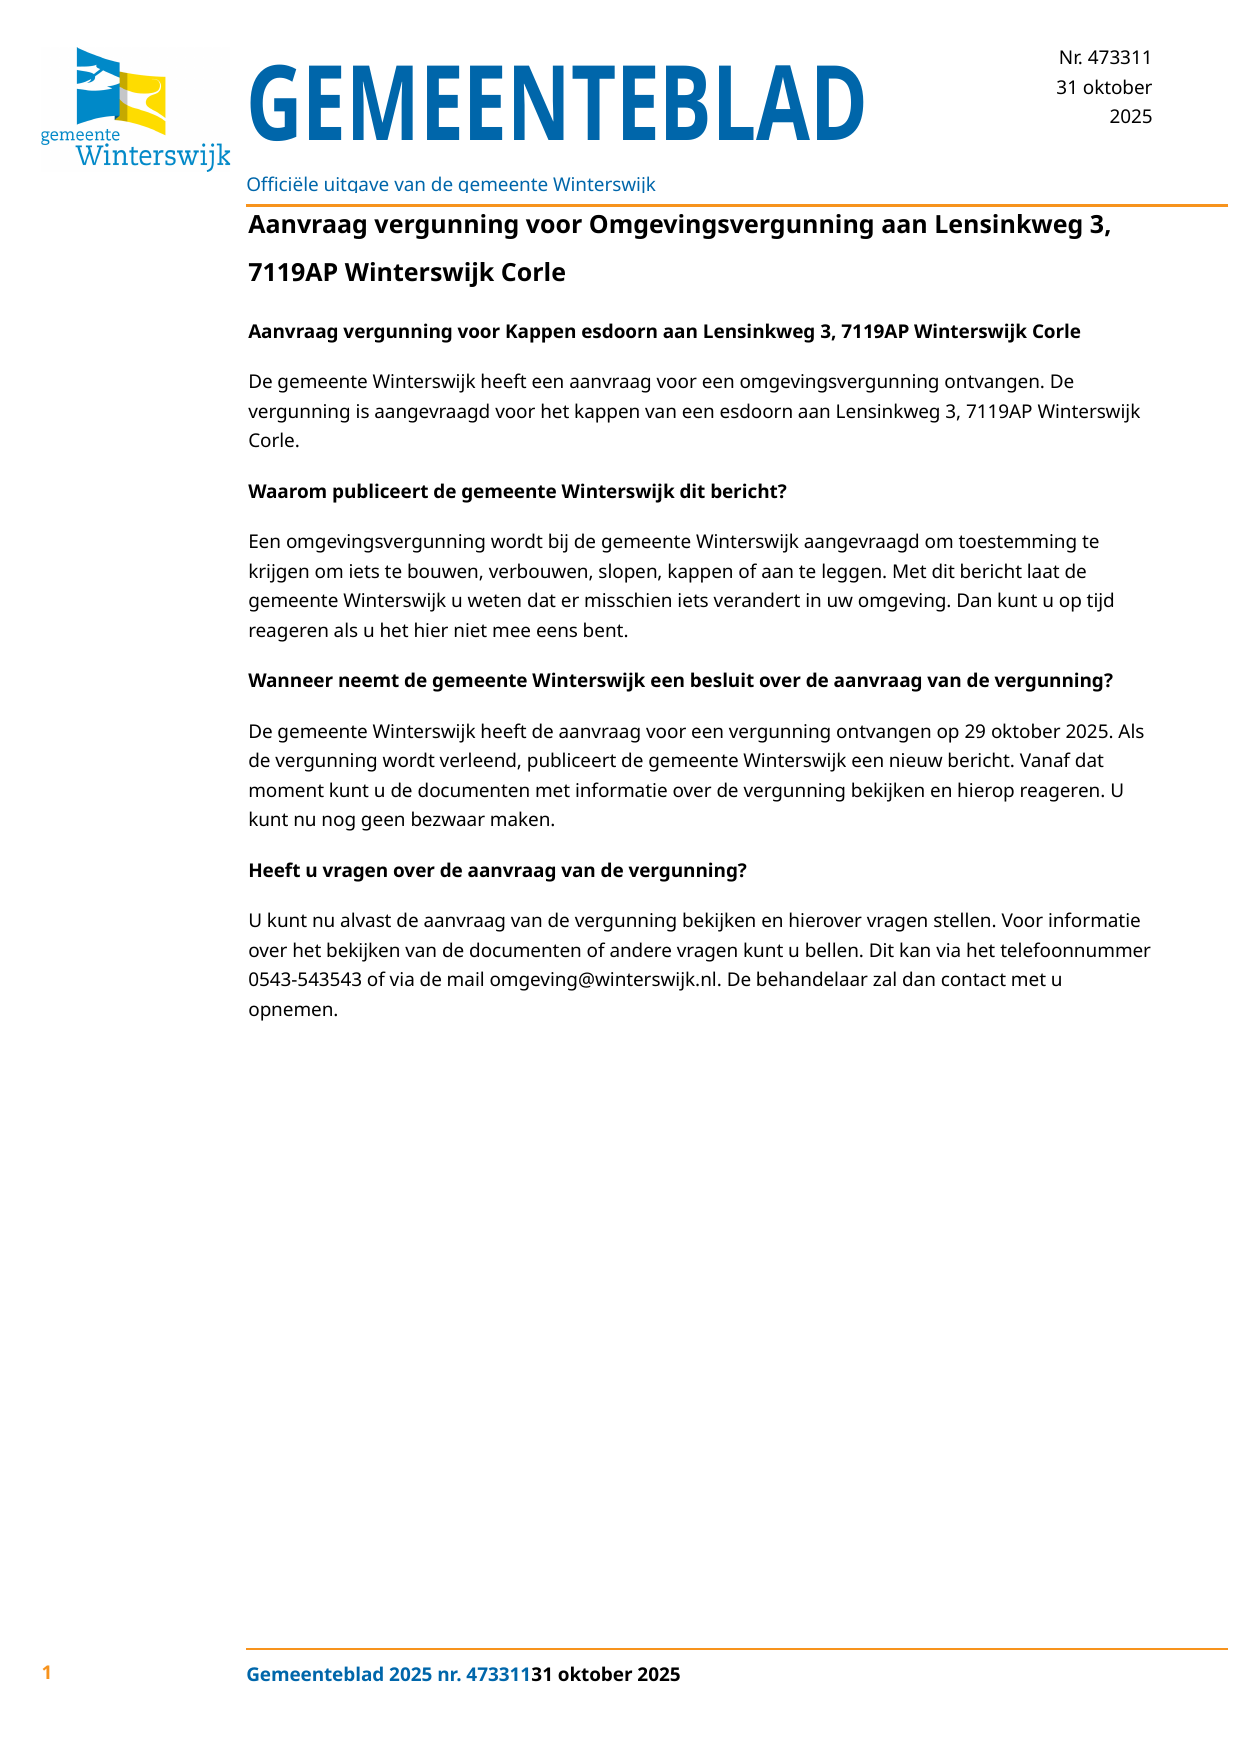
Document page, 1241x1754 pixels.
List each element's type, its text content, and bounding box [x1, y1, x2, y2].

text Heeft u vragen over de aanvraag van de vergunning? [248, 857, 1152, 883]
text De gemeente Winterswijk heeft een aanvraag voor een omgevingsvergunning ontvangen. De vergunning is aangevraagd voor het kappen van een esdoorn aan Lensinkweg 3, 7119AP Winterswijk Corle. [248, 368, 1152, 453]
text Wanneer neemt de gemeente Winterswijk een besluit over de aanvraag van de vergunning? [248, 667, 1152, 693]
text Waarom publiceert de gemeente Winterswijk dit bericht? [248, 478, 1152, 504]
text Aanvraag vergunning voor Kappen esdoorn aan Lensinkweg 3, 7119AP Winterswijk Corle [248, 318, 1152, 344]
picture [41, 47, 231, 172]
picture [225, 153, 231, 162]
text U kunt nu alvast de aanvraag van de vergunning bekijken en hierover vragen stellen. Voor informatie over het bekijken van de documenten of andere vragen kunt u bellen. Dit kan via het telefoonnummer 0543-543543 of via de mail omgeving@winterswijk.nl. De behandelaar zal dan contact met u opnemen. [248, 907, 1152, 1022]
text Een omgevingsvergunning wordt bij de gemeente Winterswijk aangevraagd om toestemming te krijgen om iets te bouwen, verbouwen, slopen, kappen of aan te leggen. Met dit bericht laat de gemeente Winterswijk u weten dat er misschien iets verandert in uw omgeving. Dan kunt u op tijd reageren als u het hier niet mee eens bent. [248, 528, 1152, 643]
text Aanvraag vergunning voor Omgevingsvergunning aan Lensinkweg 3, 7119AP Winterswijk Corle [248, 207, 1152, 288]
text De gemeente Winterswijk heeft de aanvraag voor een vergunning ontvangen op 29 oktober 2025. Als de vergunning wordt verleend, publiceert de gemeente Winterswijk een nieuw bericht. Vanaf dat moment kunt u de documenten met informatie over de vergunning bekijken en hierop reageren. U kunt nu nog geen bezwaar maken. [248, 718, 1152, 832]
